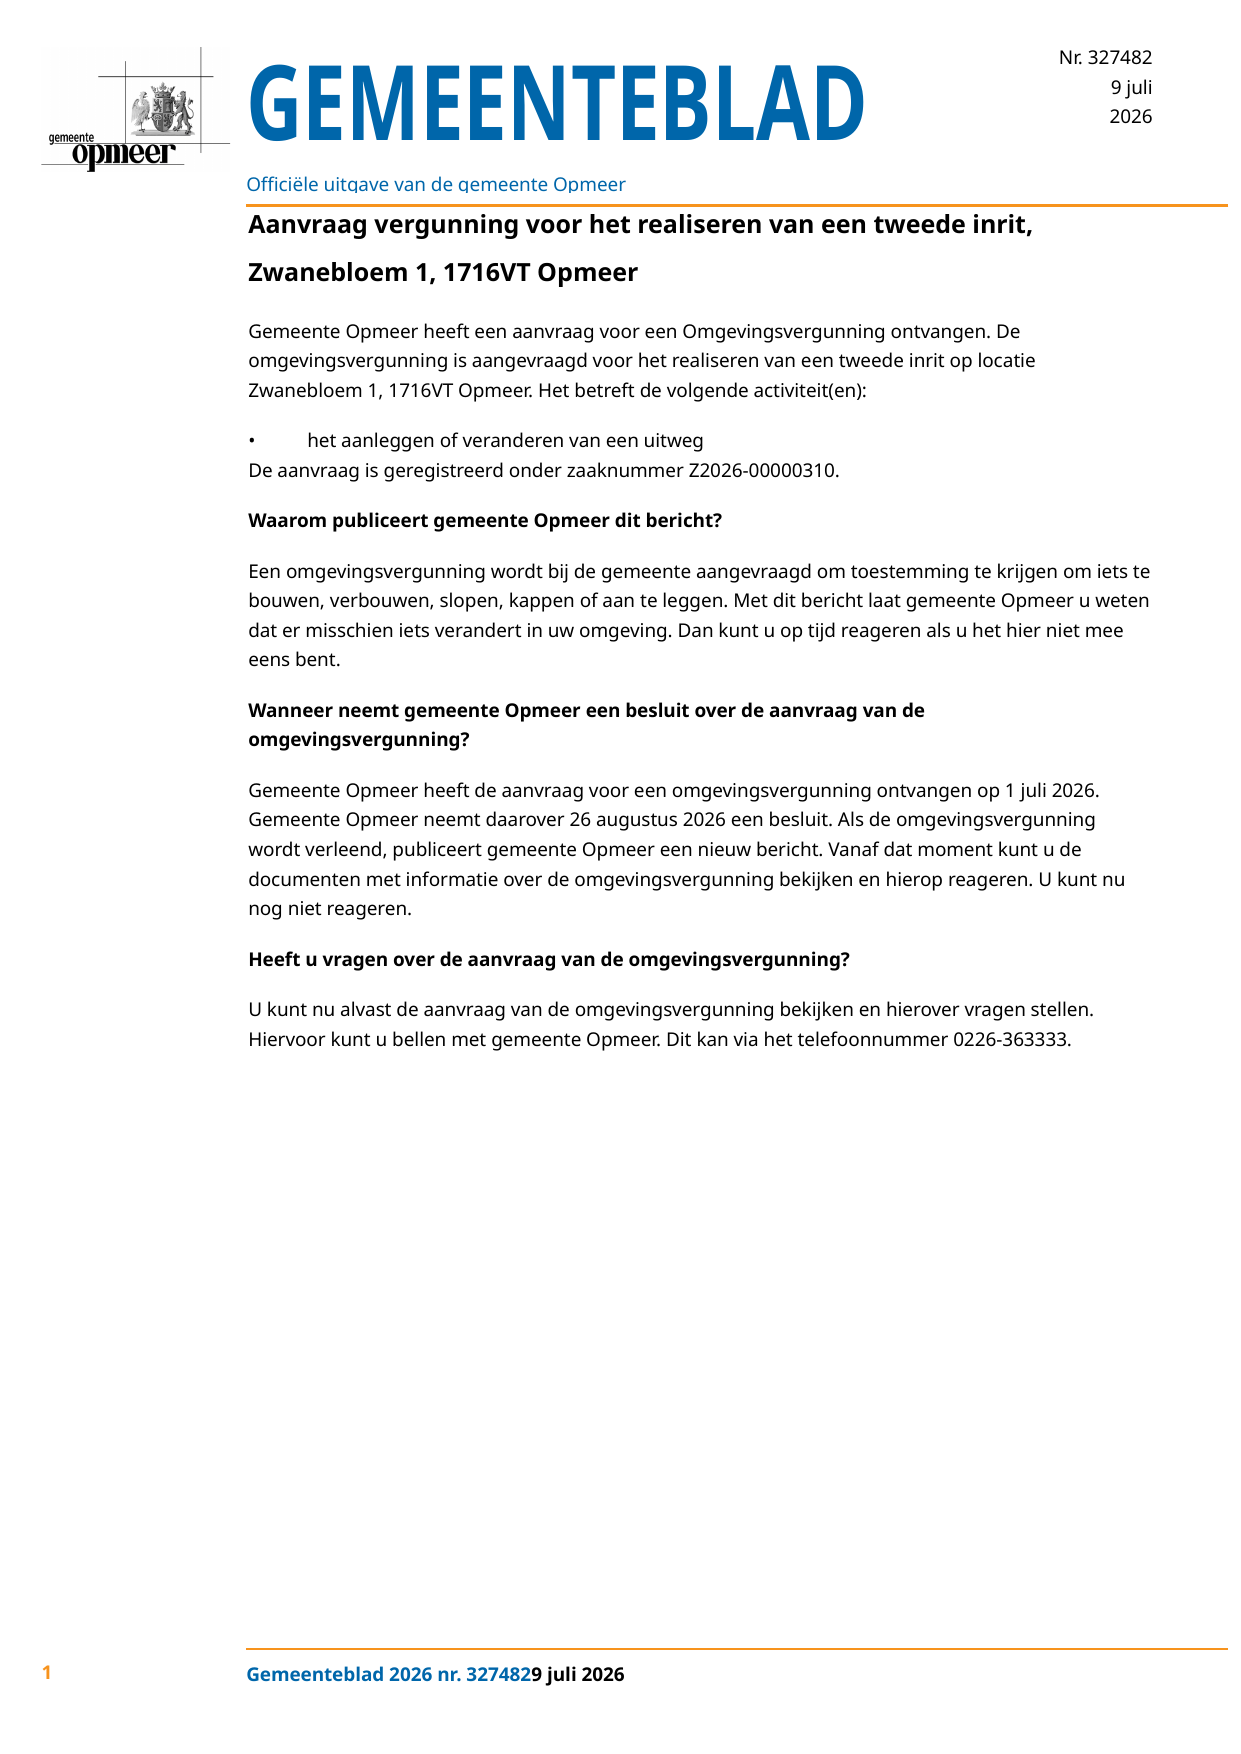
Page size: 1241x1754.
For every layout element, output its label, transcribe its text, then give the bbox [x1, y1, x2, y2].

text Waarom publiceert gemeente Opmeer dit bericht? [248, 507, 1152, 533]
text Aanvraag vergunning voor het realiseren van een tweede inrit, Zwanebloem 1, 1716VT Opmeer [248, 207, 1152, 288]
text U kunt nu alvast de aanvraag van de omgevingsvergunning bekijken en hierover vragen stellen. Hiervoor kunt u bellen met gemeente Opmeer. Dit kan via het telefoonnummer 0226-363333. [248, 996, 1152, 1052]
text Gemeente Opmeer heeft de aanvraag voor een omgevingsvergunning ontvangen op 1 juli 2026. Gemeente Opmeer neemt daarover 26 augustus 2026 een besluit. Als de omgevingsvergunning wordt verleend, publiceert gemeente Opmeer een nieuw bericht. Vanaf dat moment kunt u de documenten met informatie over de omgevingsvergunning bekijken en hierop reageren. U kunt nu nog niet reageren. [248, 777, 1152, 921]
text De aanvraag is geregistreerd onder zaaknummer Z2026-00000310. [248, 457, 1152, 483]
text Gemeente Opmeer heeft een aanvraag voor een Omgevingsvergunning ontvangen. De omgevingsvergunning is aangevraagd voor het realiseren van een tweede inrit op locatie Zwanebloem 1, 1716VT Opmeer. Het betreft de volgende activiteit(en): [248, 318, 1152, 403]
list het aanleggen of veranderen van een uitweg [248, 427, 1152, 453]
text Wanneer neemt gemeente Opmeer een besluit over de aanvraag van de omgevingsvergunning? [248, 697, 1152, 752]
text Heeft u vragen over de aanvraag van de omgevingsvergunning? [248, 946, 1152, 972]
text Een omgevingsvergunning wordt bij de gemeente aangevraagd om toestemming te krijgen om iets te bouwen, verbouwen, slopen, kappen of aan te leggen. Met dit bericht laat gemeente Opmeer u weten dat er misschien iets verandert in uw omgeving. Dan kunt u op tijd reageren als u het hier niet mee eens bent. [248, 558, 1152, 672]
picture [41, 47, 231, 172]
